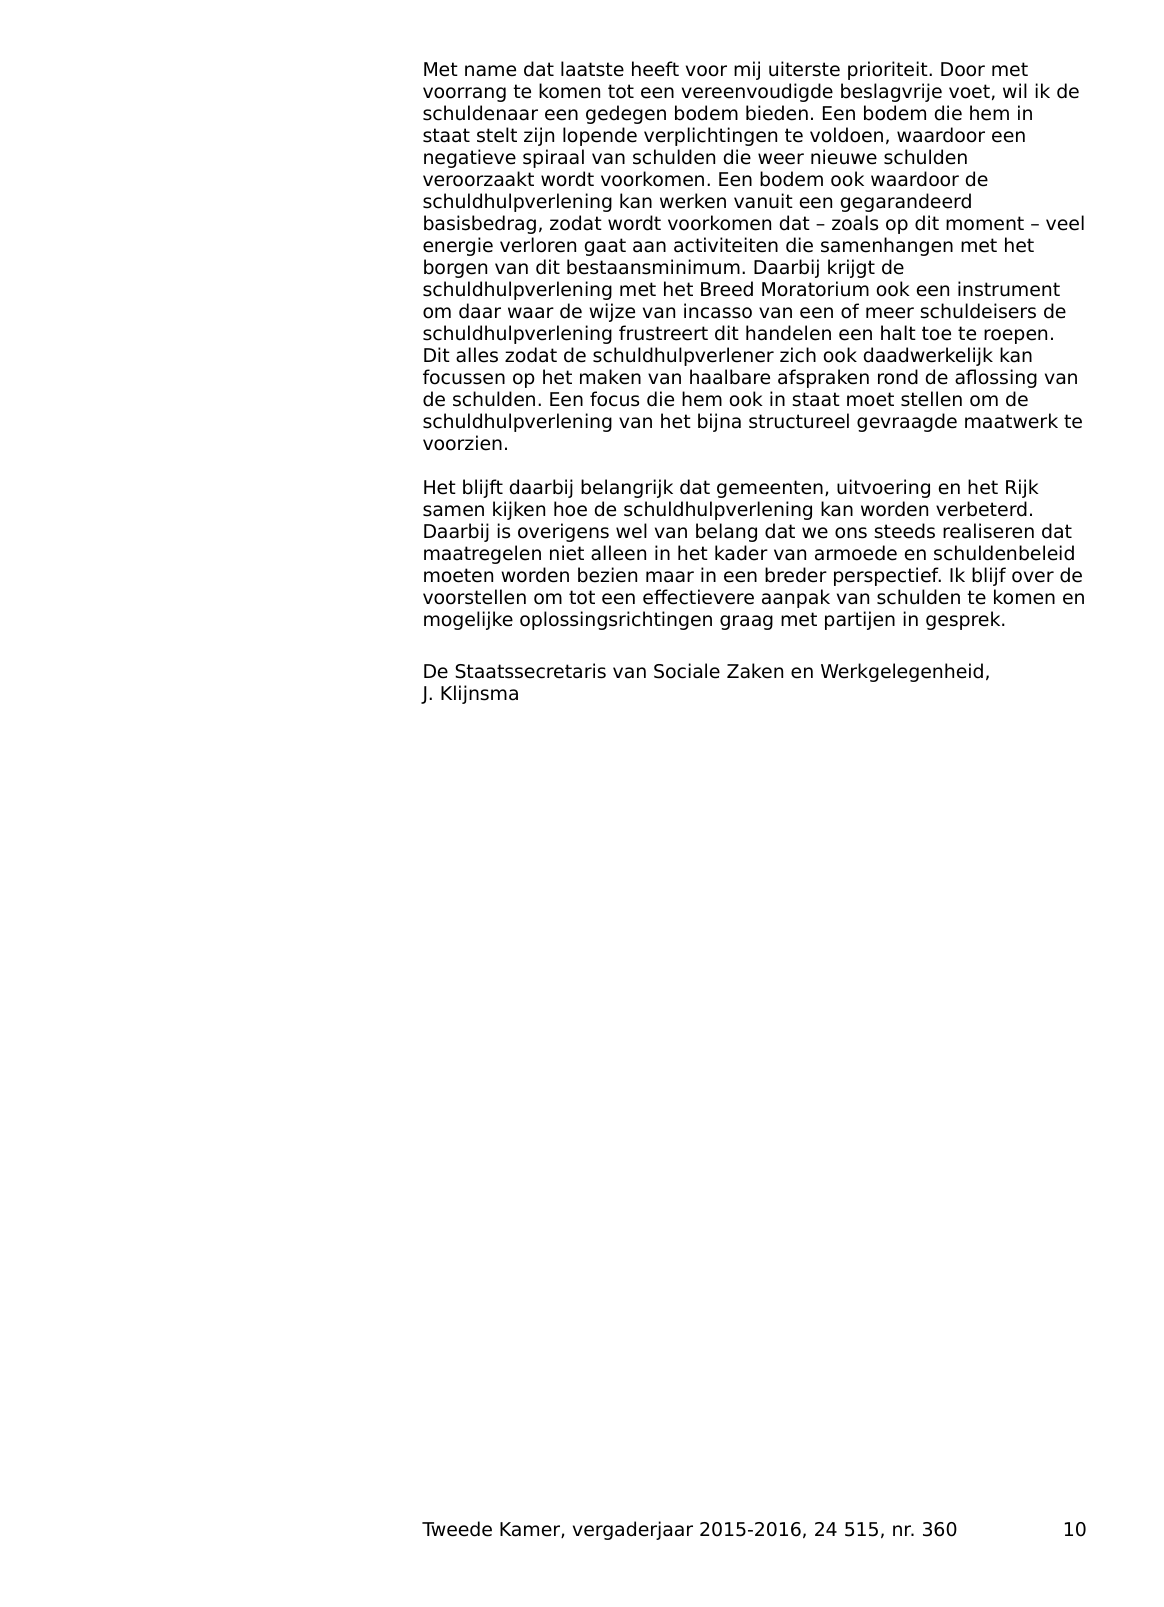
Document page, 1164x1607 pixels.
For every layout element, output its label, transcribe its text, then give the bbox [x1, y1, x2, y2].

text Met name dat laatste heeft voor mij uiterste prioriteit. Door met voorrang te komen tot een vereenvoudigde beslagvrije voet, wil ik de schuldenaar een gedegen bodem bieden. Een bodem die hem in staat stelt zijn lopende verplichtingen te voldoen, waardoor een negatieve spiraal van schulden die weer nieuwe schulden veroorzaakt wordt voorkomen. Een bodem ook waardoor de schuldhulpverlening kan werken vanuit een gegarandeerd basisbedrag, zodat wordt voorkomen dat – zoals op dit moment – veel energie verloren gaat aan activiteiten die samenhangen met het borgen van dit bestaansminimum. Daarbij krijgt de schuldhulpverlening met het Breed Moratorium ook een instrument om daar waar de wijze van incasso van een of meer schuldeisers de schuldhulpverlening frustreert dit handelen een halt toe te roepen. Dit alles zodat de schuldhulpverlener zich ook daadwerkelijk kan focussen op het maken van haalbare afspraken rond de aflossing van de schulden. Een focus die hem ook in staat moet stellen om de schuldhulpverlening van het bijna structureel gevraagde maatwerk te voorzien. [422, 59, 1087, 455]
text Het blijft daarbij belangrijk dat gemeenten, uitvoering en het Rijk samen kijken hoe de schuldhulpverlening kan worden verbeterd. Daarbij is overigens wel van belang dat we ons steeds realiseren dat maatregelen niet alleen in het kader van armoede en schuldenbeleid moeten worden bezien maar in een breder perspectief. Ik blijf over de voorstellen om tot een effectievere aanpak van schulden te komen en mogelijke oplossingsrichtingen graag met partijen in gesprek. [422, 477, 1087, 631]
text De Staatssecretaris van Sociale Zaken en Werkgelegenheid, J. Klijnsma [422, 661, 1087, 705]
